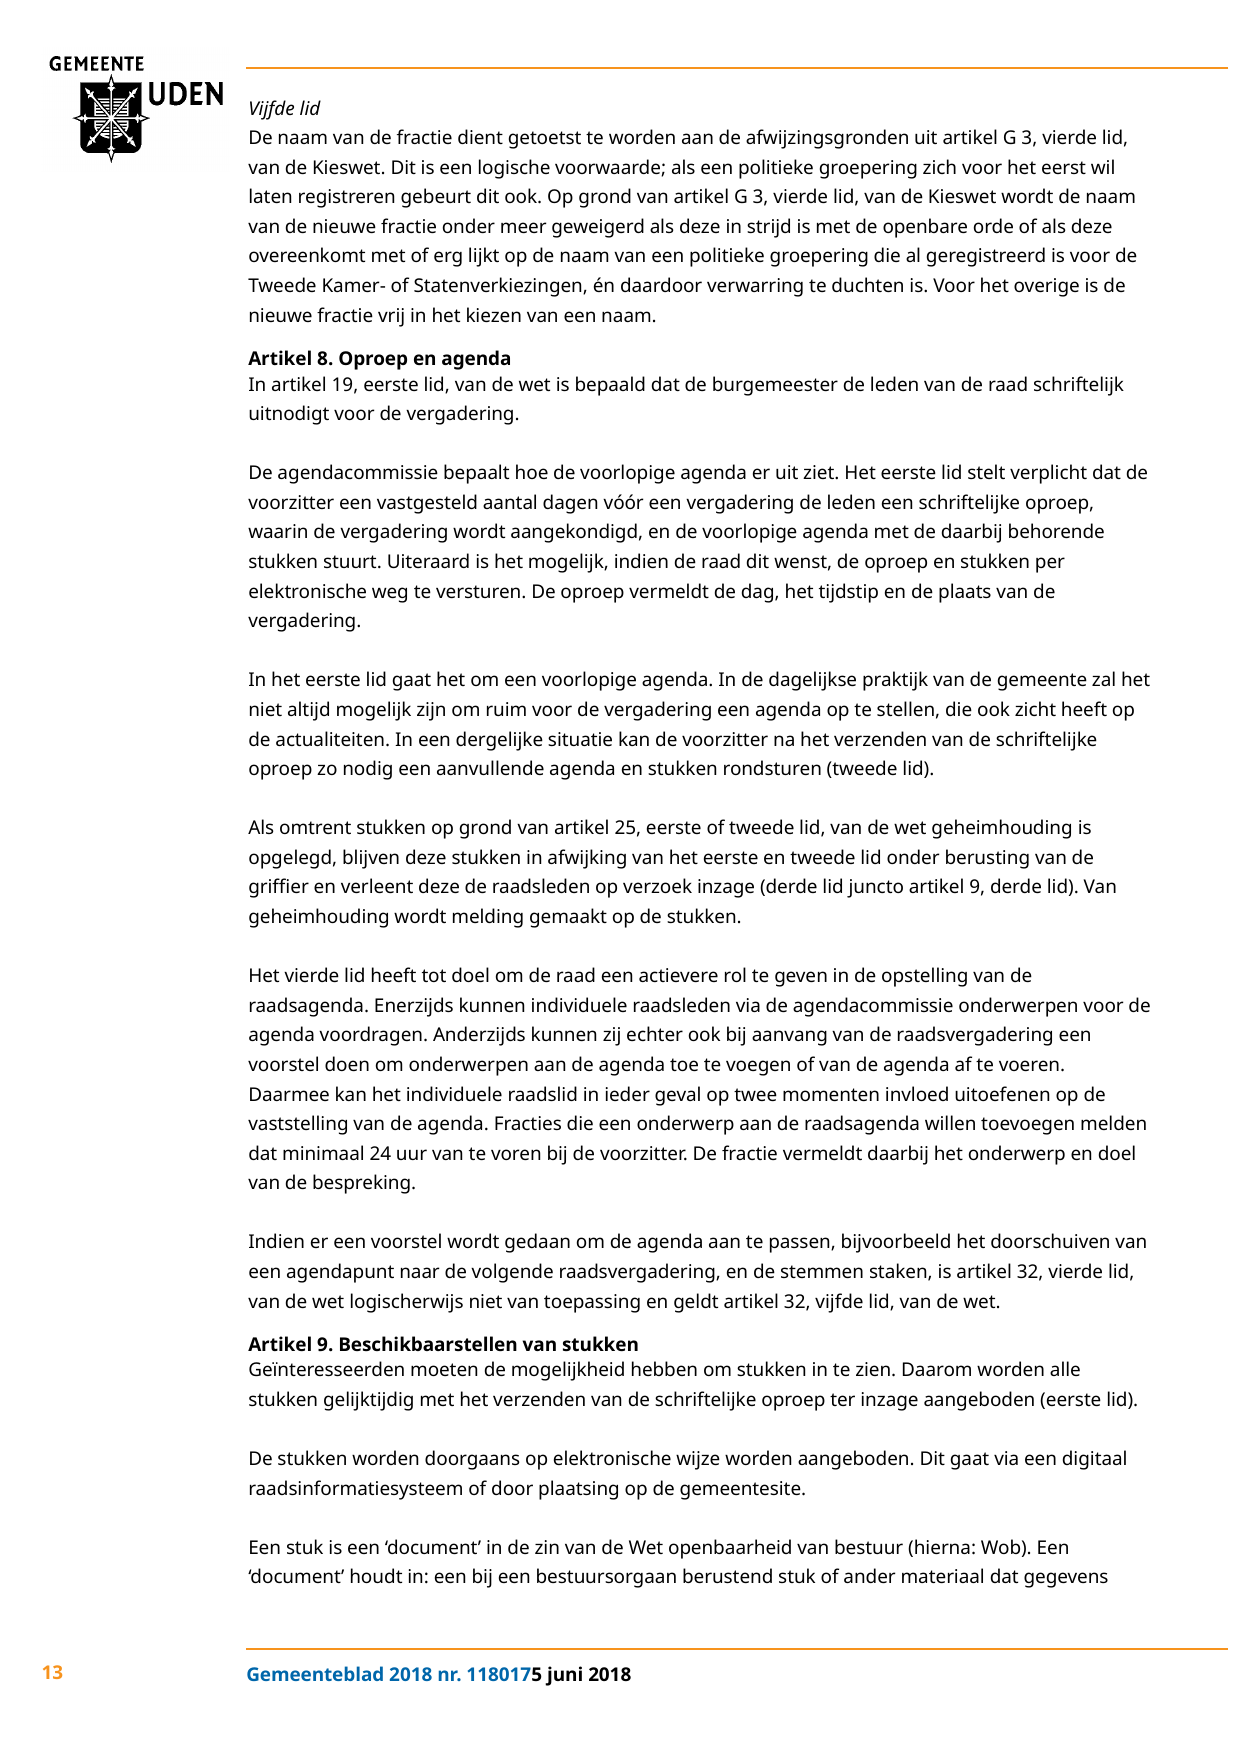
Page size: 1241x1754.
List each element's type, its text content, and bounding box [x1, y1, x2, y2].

text Artikel 8. Oproep en agenda [248, 345, 1152, 371]
text De agendacommissie bepaalt hoe de voorlopige agenda er uit ziet. Het eerste lid stelt verplicht dat de voorzitter een vastgesteld aantal dagen vóór een vergadering de leden een schriftelijke oproep, waarin de vergadering wordt aangekondigd, en de voorlopige agenda met de daarbij behorende stukken stuurt. Uiteraard is het mogelijk, indien de raad dit wenst, de oproep en stukken per elektronische weg te versturen. De oproep vermeldt de dag, het tijdstip en de plaats van de vergadering. [248, 459, 1152, 633]
text Geïnteresseerden moeten de mogelijkheid hebben om stukken in te zien. Daarom worden alle stukken gelijktijdig met het verzenden van de schriftelijke oproep ter inzage aangeboden (eerste lid). [248, 1357, 1152, 1412]
text Vijfde lid [248, 95, 1152, 121]
text Als omtrent stukken op grond van artikel 25, eerste of tweede lid, van de wet geheimhouding is opgelegd, blijven deze stukken in afwijking van het eerste en tweede lid onder berusting van de griffier en verleent deze de raadsleden op verzoek inzage (derde lid juncto artikel 9, derde lid). Van geheimhouding wordt melding gemaakt op de stukken. [248, 814, 1152, 929]
text In artikel 19, eerste lid, van de wet is bepaald dat de burgemeester de leden van de raad schriftelijk uitnodigt voor de vergadering. [248, 371, 1152, 426]
text Een stuk is een ‘document’ in de zin van de Wet openbaarheid van bestuur (hierna: Wob). Een ‘document’ houdt in: een bij een bestuursorgaan berustend stuk of ander materiaal dat gegevens [248, 1534, 1152, 1589]
text Het vierde lid heeft tot doel om de raad een actievere rol te geven in de opstelling van de raadsagenda. Enerzijds kunnen individuele raadsleden via de agendacommissie onderwerpen voor de agenda voordragen. Anderzijds kunnen zij echter ook bij aanvang van de raadsvergadering een voorstel doen om onderwerpen aan de agenda toe te voegen of van de agenda af te voeren. Daarmee kan het individuele raadslid in ieder geval op twee momenten invloed uitoefenen op de vaststelling van de agenda. Fracties die een onderwerp aan de raadsagenda willen toevoegen melden dat minimaal 24 uur van te voren bij de voorzitter. De fractie vermeldt daarbij het onderwerp en doel van de bespreking. [248, 962, 1152, 1195]
text Artikel 9. Beschikbaarstellen van stukken [248, 1331, 1152, 1357]
text De stukken worden doorgaans op elektronische wijze worden aangeboden. Dit gaat via een digitaal raadsinformatiesysteem of door plaatsing op de gemeentesite. [248, 1445, 1152, 1501]
text Indien er een voorstel wordt gedaan om de agenda aan te passen, bijvoorbeeld het doorschuiven van een agendapunt naar de volgende raadsvergadering, en de stemmen staken, is artikel 32, vierde lid, van de wet logischerwijs niet van toepassing en geldt artikel 32, vijfde lid, van de wet. [248, 1229, 1152, 1313]
text In het eerste lid gaat het om een voorlopige agenda. In de dagelijkse praktijk van de gemeente zal het niet altijd mogelijk zijn om ruim voor de vergadering een agenda op te stellen, die ook zicht heeft op de actualiteiten. In een dergelijke situatie kan de voorzitter na het verzenden van de schriftelijke oproep zo nodig een aanvullende agenda en stukken rondsturen (tweede lid). [248, 667, 1152, 781]
text De naam van de fractie dient getoetst te worden aan de afwijzingsgronden uit artikel G 3, vierde lid, van de Kieswet. Dit is een logische voorwaarde; als een politieke groepering zich voor het eerst wil laten registreren gebeurt dit ook. Op grond van artikel G 3, vierde lid, van de Kieswet wordt de naam van de nieuwe fractie onder meer geweigerd als deze in strijd is met de openbare orde of als deze overeenkomt met of erg lijkt op de naam van een politieke groepering die al geregistreerd is voor de Tweede Kamer- of Statenverkiezingen, én daardoor verwarring te duchten is. Voor het overige is de nieuwe fractie vrij in het kiezen van een naam. [248, 124, 1152, 328]
picture [41, 47, 231, 172]
